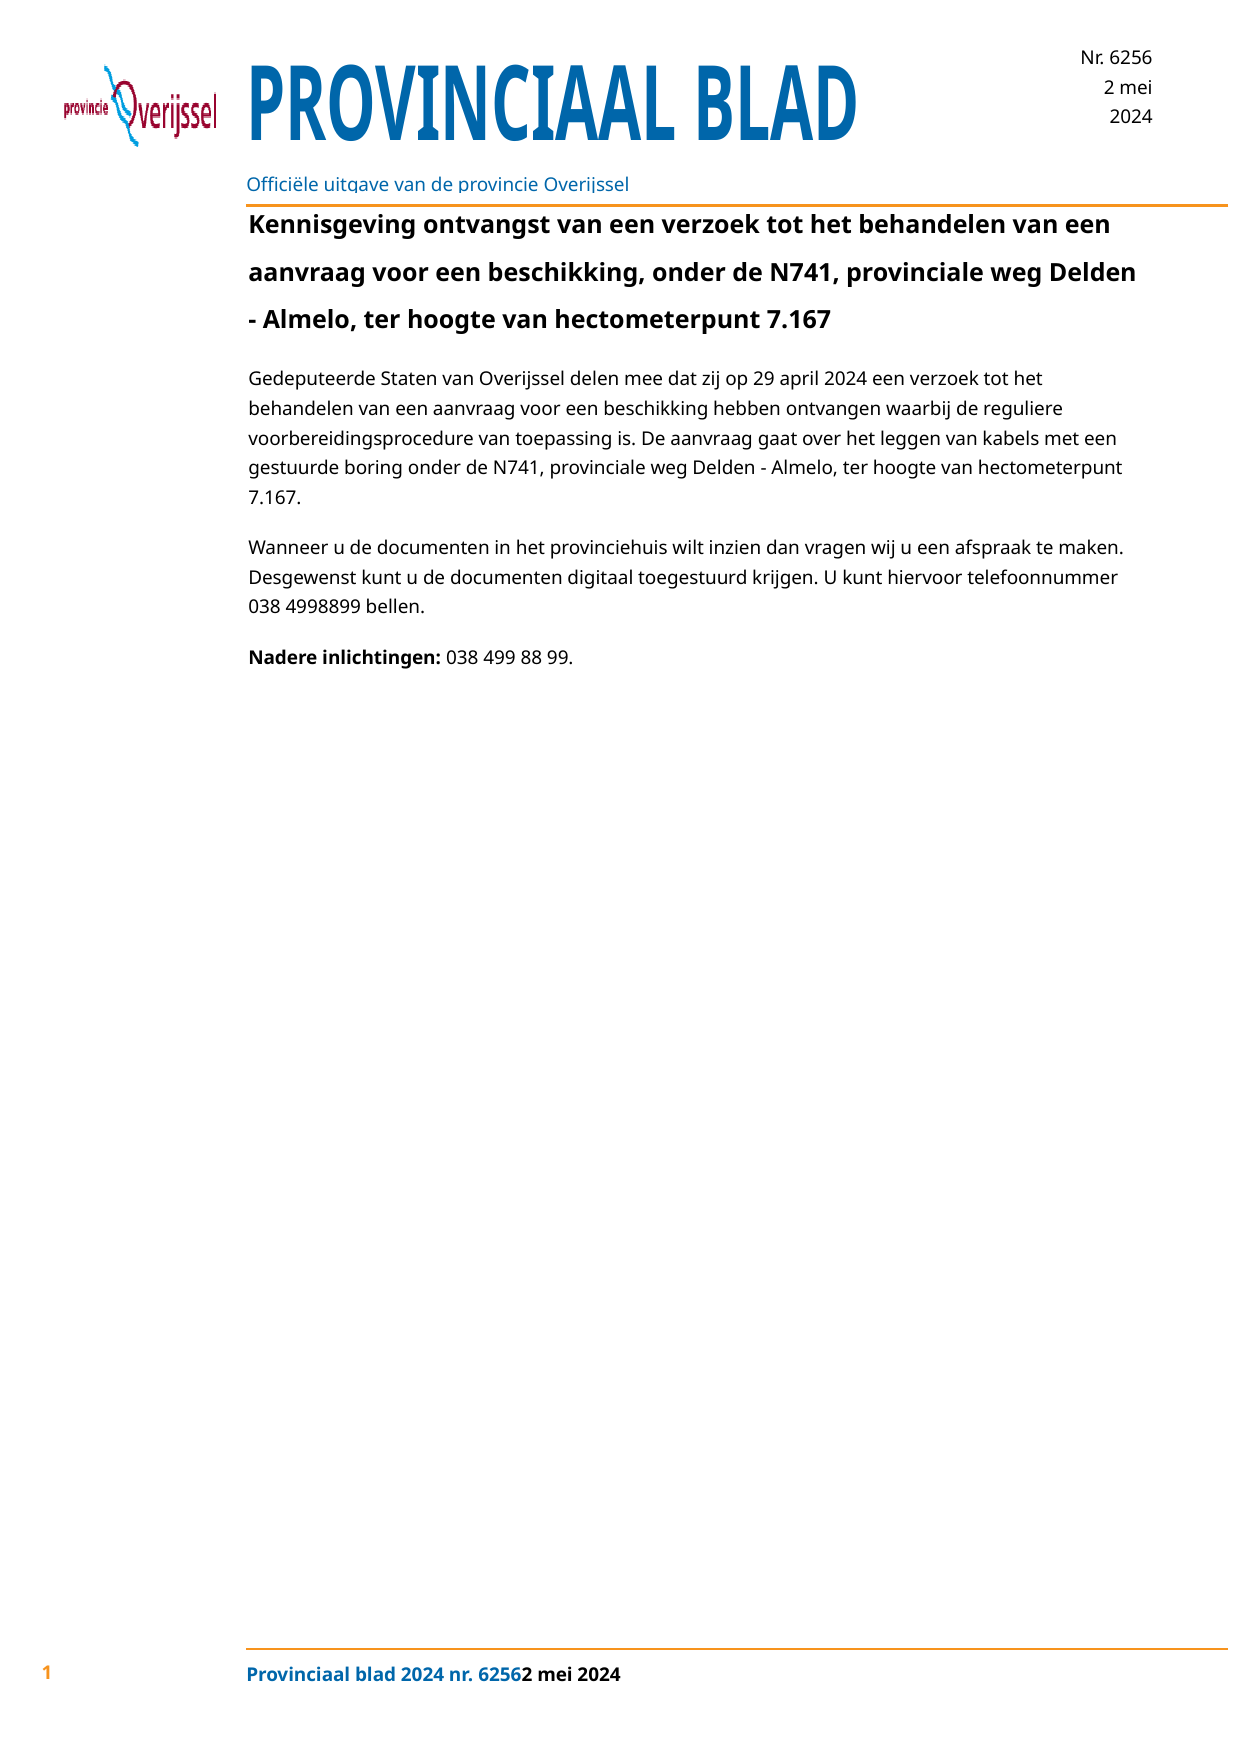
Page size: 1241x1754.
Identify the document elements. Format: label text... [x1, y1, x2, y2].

picture [41, 47, 231, 172]
text Wanneer u de documenten in het provinciehuis wilt inzien dan vragen wij u een afspraak te maken. Desgewenst kunt u de documenten digitaal toegestuurd krijgen. U kunt hiervoor telefoonnummer 038 4998899 bellen. [248, 534, 1152, 619]
text Gedeputeerde Staten van Overijssel delen mee dat zij op 29 april 2024 een verzoek tot het behandelen van een aanvraag voor een beschikking hebben ontvangen waarbij de reguliere voorbereidingsprocedure van toepassing is. De aanvraag gaat over het leggen van kabels met een gestuurde boring onder de N741, provinciale weg Delden - Almelo, ter hoogte van hectometerpunt 7.167. [248, 366, 1152, 509]
text Nadere inlichtingen: 038 499 88 99. [248, 644, 1152, 669]
text Kennisgeving ontvangst van een verzoek tot het behandelen van een aanvraag voor een beschikking, onder de N741, provinciale weg Delden - Almelo, ter hoogte van hectometerpunt 7.167 [248, 207, 1152, 336]
